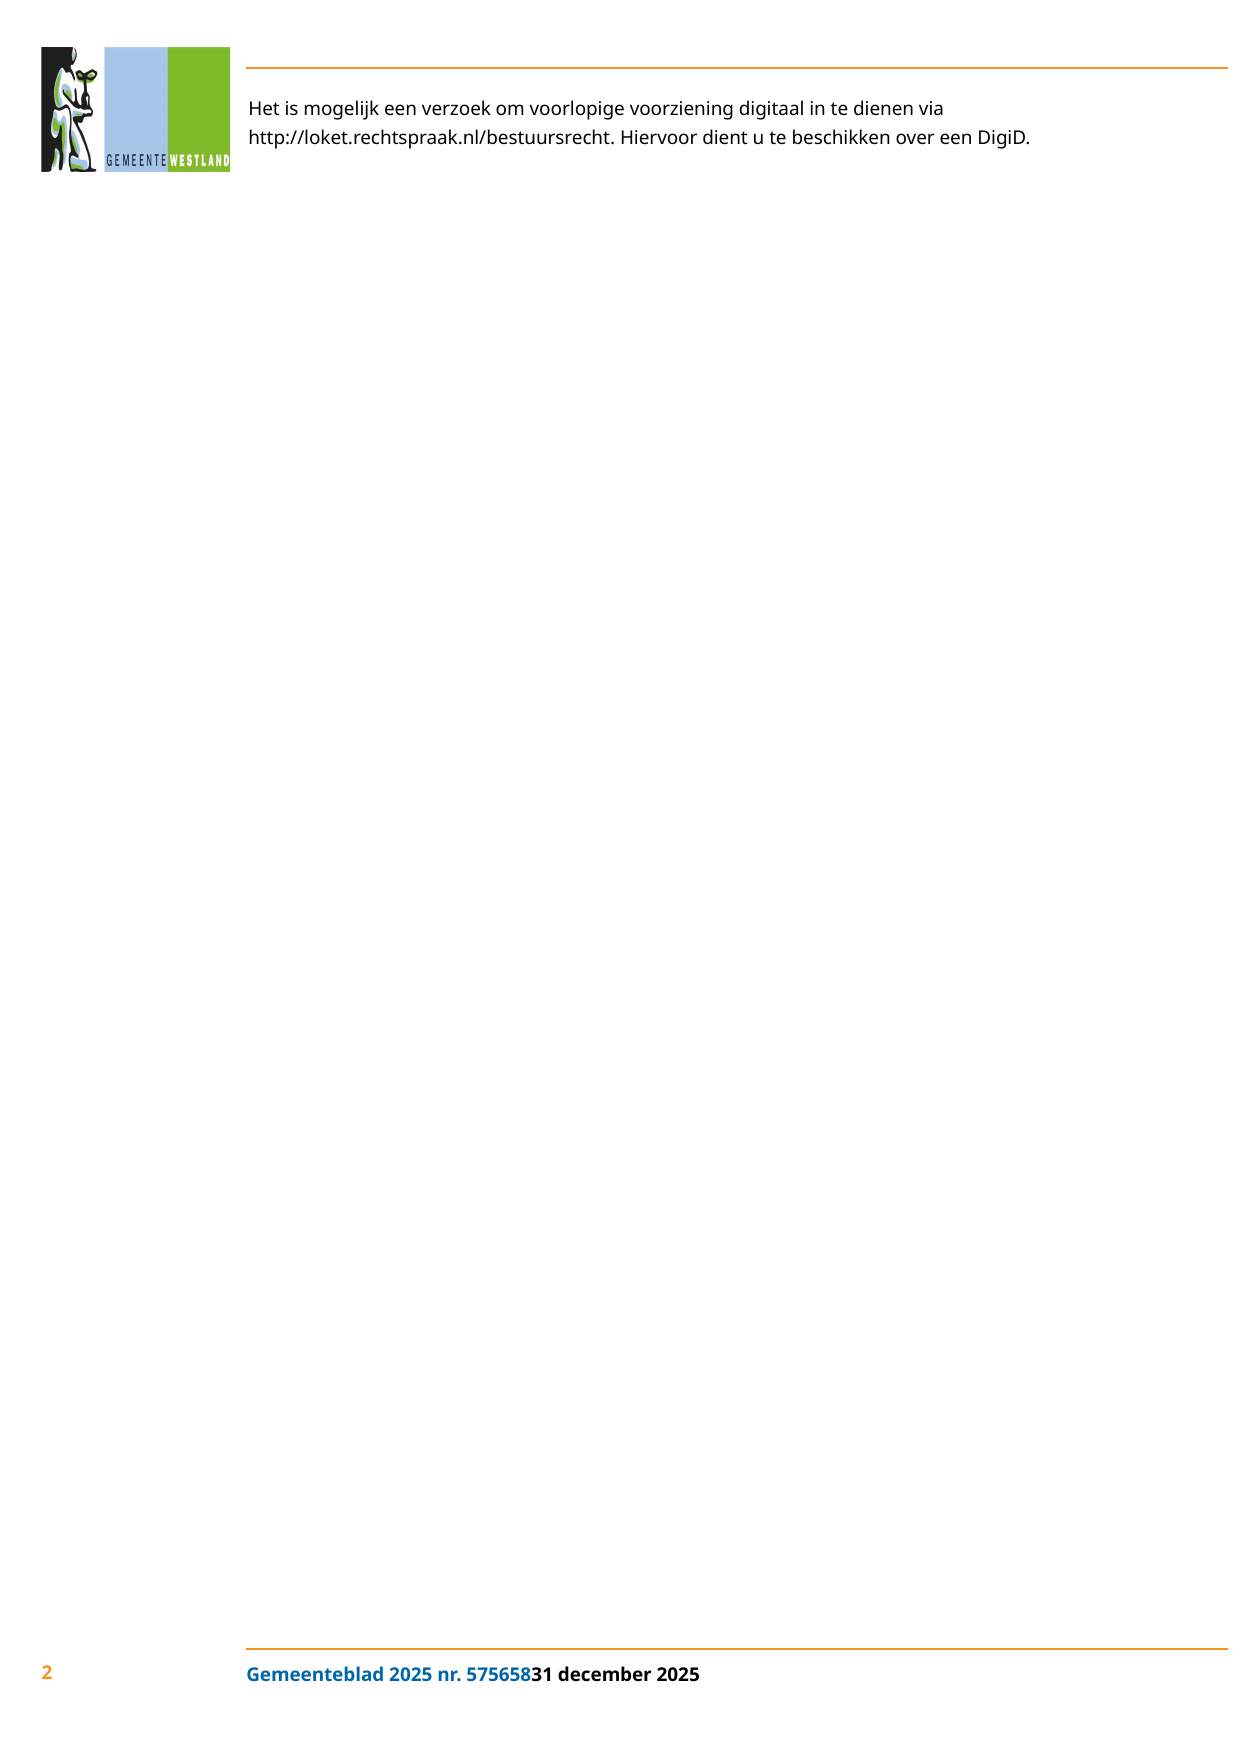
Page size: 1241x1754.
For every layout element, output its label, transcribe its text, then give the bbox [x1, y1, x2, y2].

text Het is mogelijk een verzoek om voorlopige voorziening digitaal in te dienen via http://loket.rechtspraak.nl/bestuursrecht. Hiervoor dient u te beschikken over een DigiD. [248, 95, 1152, 150]
picture [41, 47, 231, 172]
